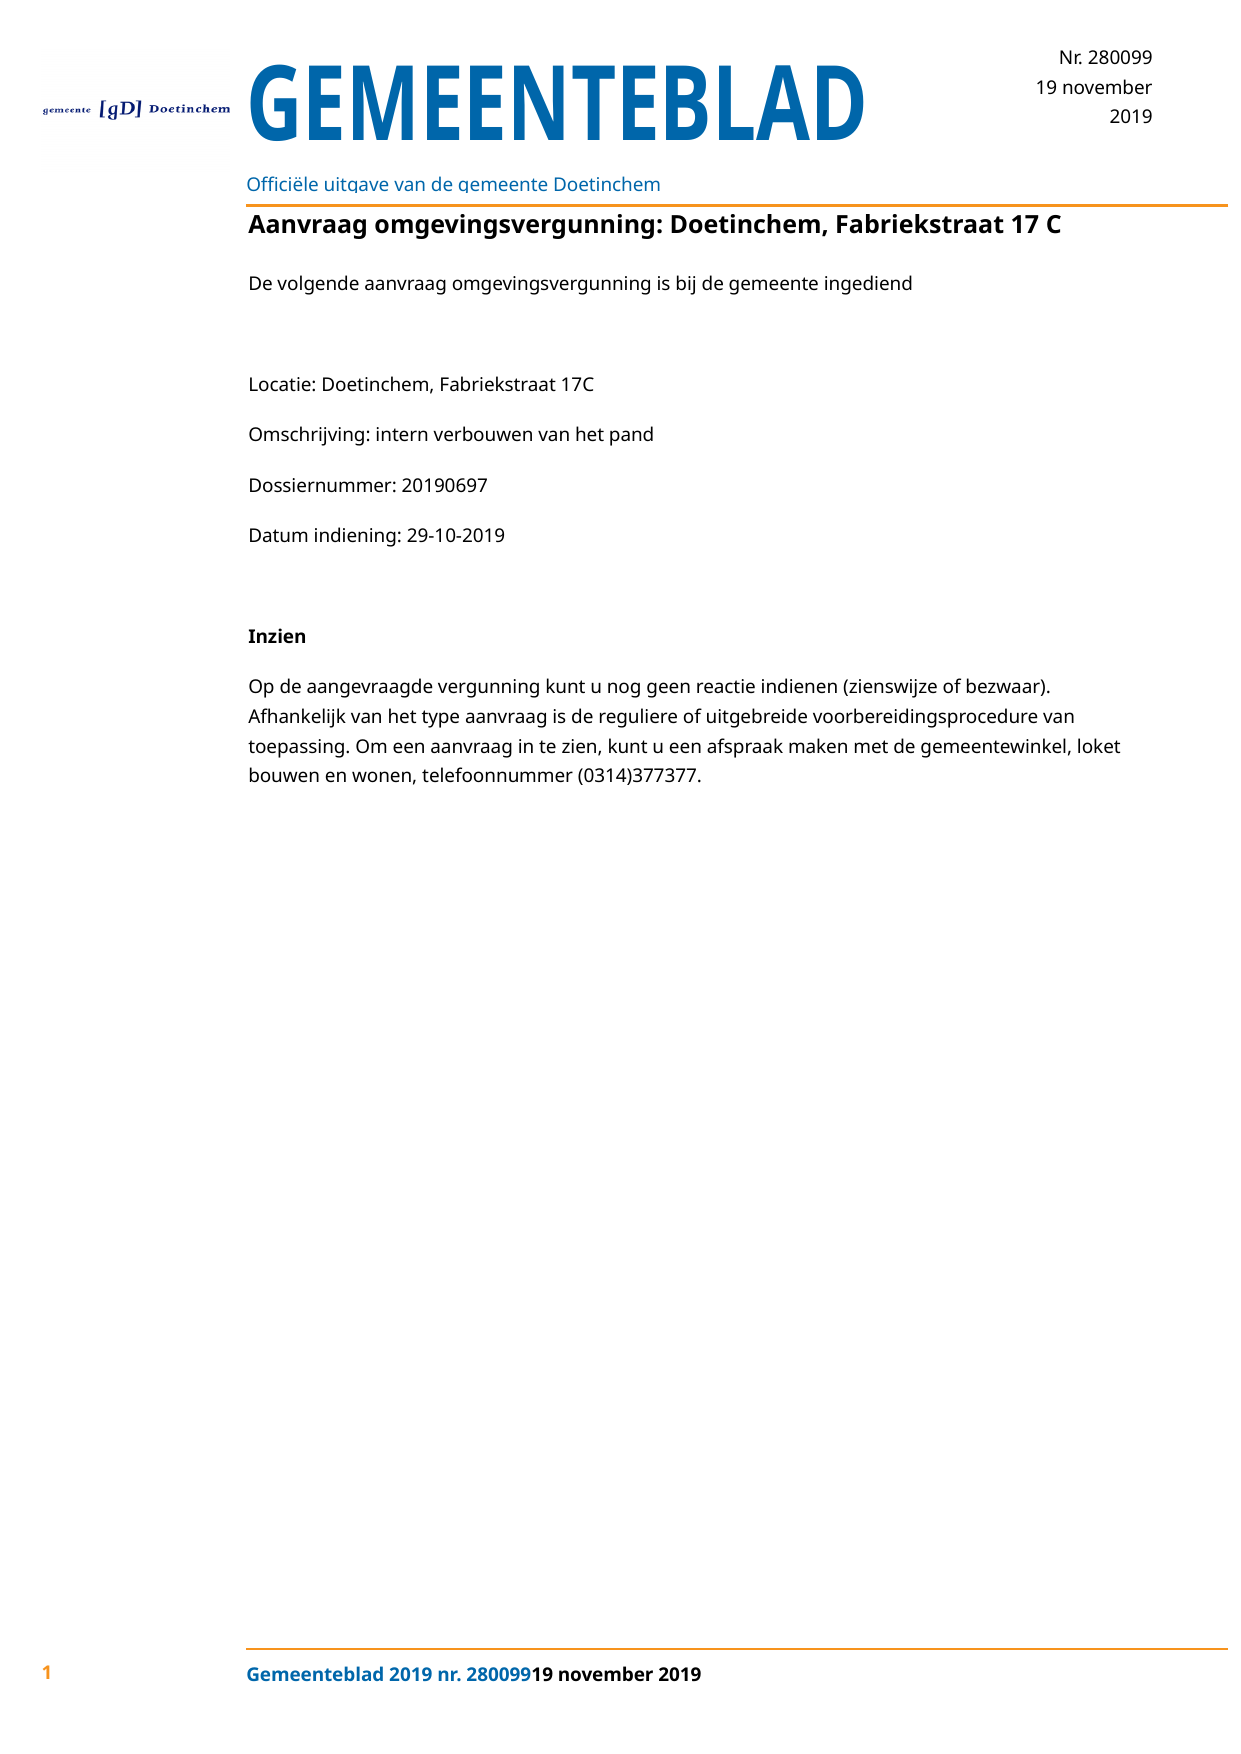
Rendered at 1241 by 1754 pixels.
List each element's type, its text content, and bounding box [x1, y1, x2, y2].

picture [41, 47, 231, 172]
text Inzien [248, 623, 1152, 649]
text Op de aangevraagde vergunning kunt u nog geen reactie indienen (zienswijze of bezwaar). Afhankelijk van het type aanvraag is de reguliere of uitgebreide voorbereidingsprocedure van toepassing. Om een aanvraag in te zien, kunt u een afspraak maken met de gemeentewinkel, loket bouwen en wonen, telefoonnummer (0314)377377. [248, 674, 1152, 788]
text Omschrijving: intern verbouwen van het pand [248, 422, 1152, 447]
text Datum indiening: 29-10-2019 [248, 522, 1152, 548]
text De volgende aanvraag omgevingsvergunning is bij de gemeente ingediend [248, 270, 1152, 296]
text Aanvraag omgevingsvergunning: Doetinchem, Fabriekstraat 17 C [248, 207, 1152, 241]
text Dossiernummer: 20190697 [248, 472, 1152, 498]
text Locatie: Doetinchem, Fabriekstraat 17C [248, 371, 1152, 397]
